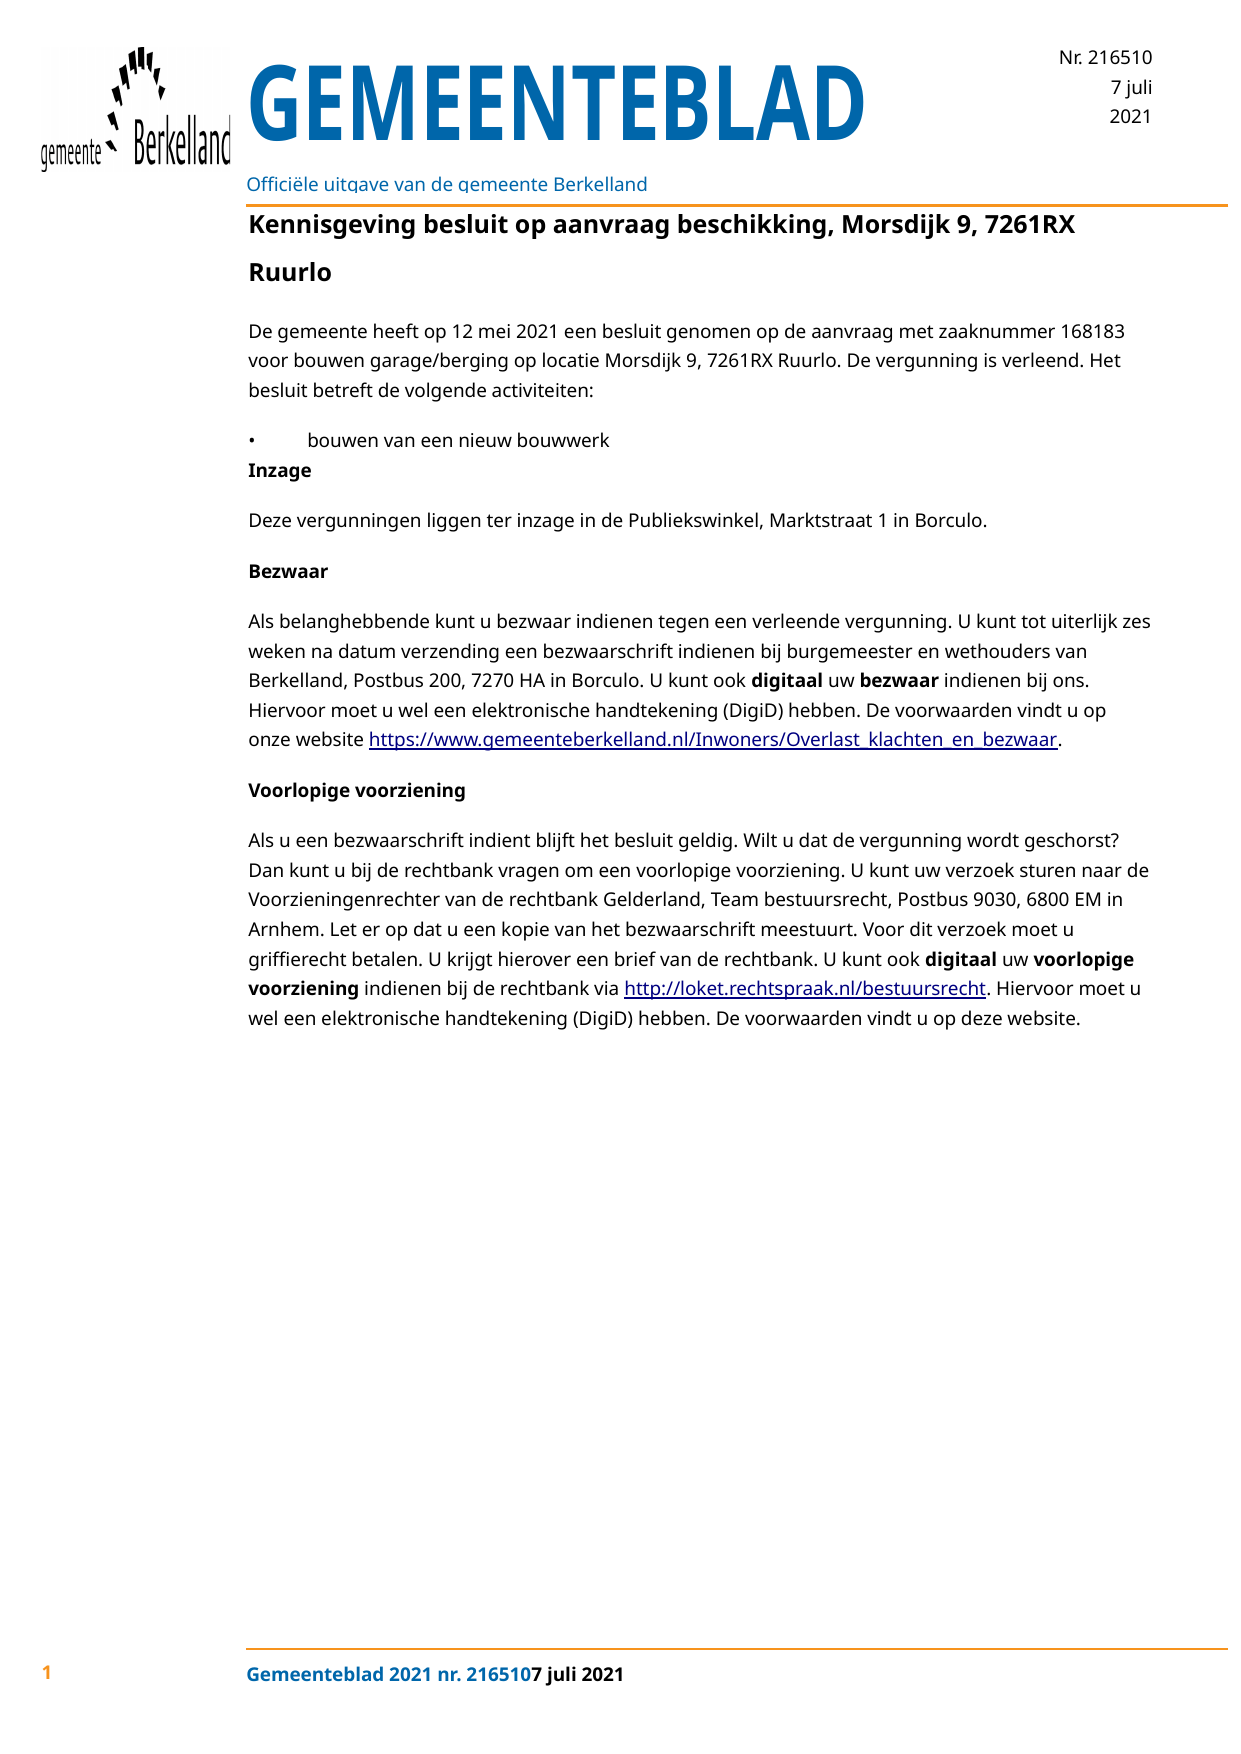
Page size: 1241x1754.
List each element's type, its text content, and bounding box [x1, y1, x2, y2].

text Kennisgeving besluit op aanvraag beschikking, Morsdijk 9, 7261RX Ruurlo [248, 207, 1152, 288]
text De gemeente heeft op 12 mei 2021 een besluit genomen op de aanvraag met zaaknummer 168183 voor bouwen garage/berging op locatie Morsdijk 9, 7261RX Ruurlo. De vergunning is verleend. Het besluit betreft de volgende activiteiten: [248, 318, 1152, 403]
text Als u een bezwaarschrift indient blijft het besluit geldig. Wilt u dat de vergunning wordt geschorst? Dan kunt u bij de rechtbank vragen om een voorlopige voorziening. U kunt uw verzoek sturen naar de Voorzieningenrechter van de rechtbank Gelderland, Team bestuursrecht, Postbus 9030, 6800 EM in Arnhem. Let er op dat u een kopie van het bezwaarschrift meestuurt. Voor dit verzoek moet u griffierecht betalen. U krijgt hierover een brief van de rechtbank. U kunt ook digitaal uw voorlopige voorziening indienen bij de rechtbank via http://loket.rechtspraak.nl/bestuursrecht. Hiervoor moet u wel een elektronische handtekening (DigiD) hebben. De voorwaarden vindt u op deze website. [248, 827, 1152, 1031]
picture [41, 47, 231, 172]
text Deze vergunningen liggen ter inzage in de Publiekswinkel, Marktstraat 1 in Borculo. [248, 507, 1152, 533]
list bouwen van een nieuw bouwwerk [248, 427, 1152, 453]
text Bezwaar [248, 558, 1152, 584]
text Voorlopige voorziening [248, 777, 1152, 803]
text Inzage [248, 457, 1152, 483]
text Als belanghebbende kunt u bezwaar indienen tegen een verleende vergunning. U kunt tot uiterlijk zes weken na datum verzending een bezwaarschrift indienen bij burgemeester en wethouders van Berkelland, Postbus 200, 7270 HA in Borculo. U kunt ook digitaal uw bezwaar indienen bij ons. Hiervoor moet u wel een elektronische handtekening (DigiD) hebben. De voorwaarden vindt u op onze website https://www.gemeenteberkelland.nl/Inwoners/Overlast_klachten_en_bezwaar. [248, 608, 1152, 752]
